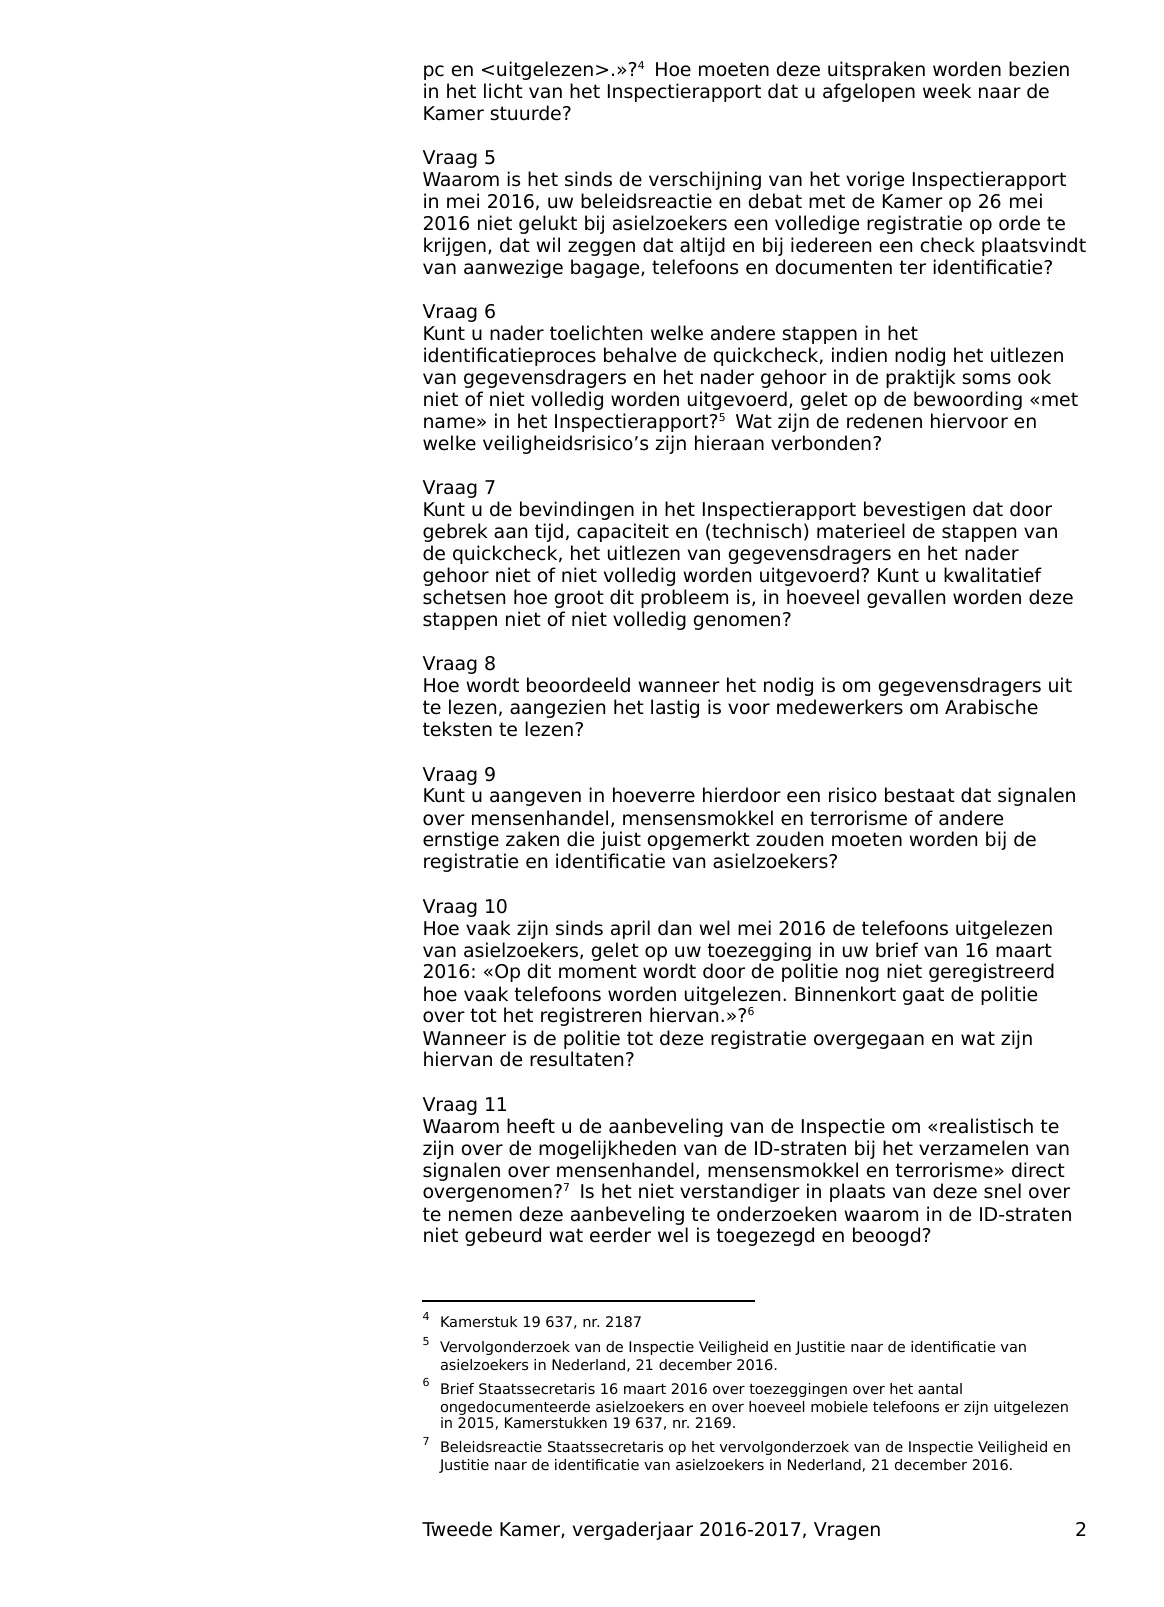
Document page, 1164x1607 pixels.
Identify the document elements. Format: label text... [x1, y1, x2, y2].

text Vervolgonderzoek van de Inspectie Veiligheid en Justitie naar de identificatie van asielzoekers in Nederland, 21 december 2016. [422, 1335, 1087, 1374]
text Brief Staatssecretaris 16 maart 2016 over toezeggingen over het aantal ongedocumenteerde asielzoekers en over hoeveel mobiele telefoons er zijn uitgelezen in 2015, Kamerstukken 19 637, nr. 2169. [422, 1377, 1087, 1432]
text pc en <uitgelezen>.»? Hoe moeten deze uitspraken worden bezien in het licht van het Inspectierapport dat u afgelopen week naar de Kamer stuurde? [422, 59, 1087, 125]
text Vraag 11 [422, 1093, 1087, 1116]
text Waarom is het sinds de verschijning van het vorige Inspectierapport in mei 2016, uw beleidsreactie en debat met de Kamer op 26 mei 2016 niet gelukt bij asielzoekers een volledige registratie op orde te krijgen, dat wil zeggen dat altijd en bij iedereen een check plaatsvindt van aanwezige bagage, telefoons en documenten ter identificatie? [422, 169, 1087, 279]
text Vraag 9 [422, 763, 1087, 785]
text Vraag 7 [422, 477, 1087, 499]
text Beleidsreactie Staatssecretaris op het vervolgonderzoek van de Inspectie Veiligheid en Justitie naar de identificatie van asielzoekers in Nederland, 21 december 2016. [422, 1435, 1087, 1474]
text Waarom heeft u de aanbeveling van de Inspectie om «realistisch te zijn over de mogelijkheden van de ID-straten bij het verzamelen van signalen over mensenhandel, mensensmokkel en terrorisme» direct overgenomen? Is het niet verstandiger in plaats van deze snel over te nemen deze aanbeveling te onderzoeken waarom in de ID-straten niet gebeurd wat eerder wel is toegezegd en beoogd? [422, 1116, 1087, 1247]
text Kamerstuk 19 637, nr. 2187 [422, 1310, 1087, 1332]
text Kunt u aangeven in hoeverre hierdoor een risico bestaat dat signalen over mensenhandel, mensensmokkel en terrorisme of andere ernstige zaken die juist opgemerkt zouden moeten worden bij de registratie en identificatie van asielzoekers? [422, 785, 1087, 873]
text Hoe vaak zijn sinds april dan wel mei 2016 de telefoons uitgelezen van asielzoekers, gelet op uw toezegging in uw brief van 16 maart 2016: «Op dit moment wordt door de politie nog niet geregistreerd hoe vaak telefoons worden uitgelezen. Binnenkort gaat de politie over tot het registreren hiervan.»? [422, 917, 1087, 1027]
text Kunt u de bevindingen in het Inspectierapport bevestigen dat door gebrek aan tijd, capaciteit en (technisch) materieel de stappen van de quickcheck, het uitlezen van gegevensdragers en het nader gehoor niet of niet volledig worden uitgevoerd? Kunt u kwalitatief schetsen hoe groot dit probleem is, in hoeveel gevallen worden deze stappen niet of niet volledig genomen? [422, 499, 1087, 631]
text Hoe wordt beoordeeld wanneer het nodig is om gegevensdragers uit te lezen, aangezien het lastig is voor medewerkers om Arabische teksten te lezen? [422, 675, 1087, 741]
text Vraag 10 [422, 896, 1087, 917]
text Wanneer is de politie tot deze registratie overgegaan en wat zijn hiervan de resultaten? [422, 1027, 1087, 1071]
text Vraag 8 [422, 653, 1087, 675]
text Kunt u nader toelichten welke andere stappen in het identificatieproces behalve de quickcheck, indien nodig het uitlezen van gegevensdragers en het nader gehoor in de praktijk soms ook niet of niet volledig worden uitgevoerd, gelet op de bewoording «met name» in het Inspectierapport? Wat zijn de redenen hiervoor en welke veiligheidsrisico’s zijn hieraan verbonden? [422, 323, 1087, 455]
text Vraag 6 [422, 301, 1087, 323]
text Vraag 5 [422, 147, 1087, 169]
